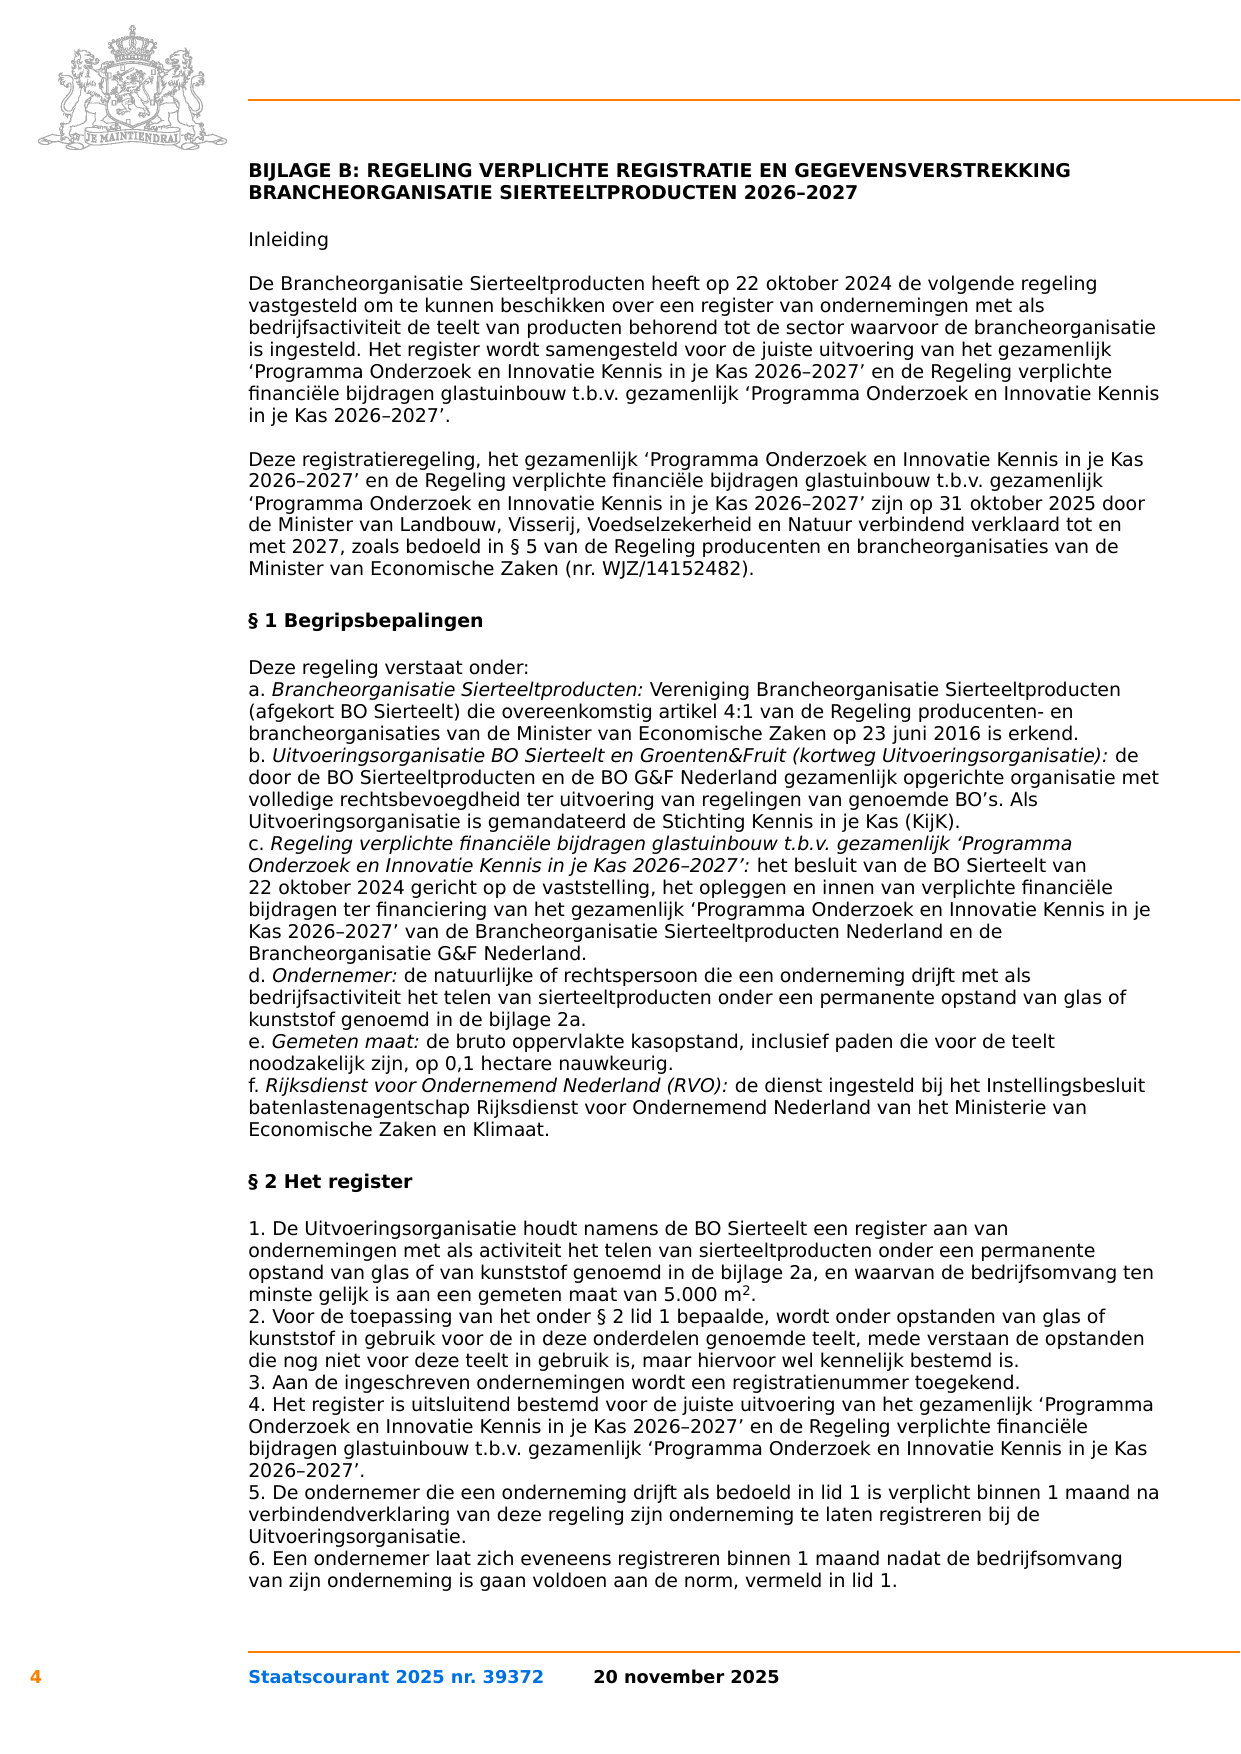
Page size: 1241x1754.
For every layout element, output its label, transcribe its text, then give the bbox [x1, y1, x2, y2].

text b. Uitvoeringsorganisatie BO Sierteelt en Groenten&Fruit (kortweg Uitvoeringsorganisatie): de door de BO Sierteeltproducten en de BO G&F Nederland gezamenlijk opgerichte organisatie met volledige rechtsbevoegdheid ter uitvoering van regelingen van genoemde BO’s. Als Uitvoeringsorganisatie is gemandateerd de Stichting Kennis in je Kas (KijK). [248, 745, 1163, 833]
subtitle BIJLAGE B: REGELING VERPLICHTE REGISTRATIE EN GEGEVENSVERSTREKKING BRANCHEORGANISATIE SIERTEELTPRODUCTEN 2026–2027 [248, 160, 1163, 204]
text 2. Voor de toepassing van het onder § 2 lid 1 bepaalde, wordt onder opstanden van glas of kunststof in gebruik voor de in deze onderdelen genoemde teelt, mede verstaan de opstanden die nog niet voor deze teelt in gebruik is, maar hiervoor wel kennelijk bestemd is. [248, 1306, 1163, 1372]
text De Brancheorganisatie Sierteeltproducten heeft op 22 oktober 2024 de volgende regeling vastgesteld om te kunnen beschikken over een register van ondernemingen met als bedrijfsactiviteit de teelt van producten behorend tot de sector waarvoor de brancheorganisatie is ingesteld. Het register wordt samengesteld voor de juiste uitvoering van het gezamenlijk ‘Programma Onderzoek en Innovatie Kennis in je Kas 2026–2027’ en de Regeling verplichte financiële bijdragen glastuinbouw t.b.v. gezamenlijk ‘Programma Onderzoek en Innovatie Kennis in je Kas 2026–2027’. [248, 273, 1163, 427]
text 1. De Uitvoeringsorganisatie houdt namens de BO Sierteelt een register aan van ondernemingen met als activiteit het telen van sierteeltproducten onder een permanente opstand van glas of van kunststof genoemd in de bijlage 2a, en waarvan de bedrijfsomvang ten minste gelijk is aan een gemeten maat van 5.000 m2. [248, 1218, 1163, 1306]
text Deze registratieregeling, het gezamenlijk ‘Programma Onderzoek en Innovatie Kennis in je Kas 2026–2027’ en de Regeling verplichte financiële bijdragen glastuinbouw t.b.v. gezamenlijk ‘Programma Onderzoek en Innovatie Kennis in je Kas 2026–2027’ zijn op 31 oktober 2025 door de Minister van Landbouw, Visserij, Voedselzekerheid en Natuur verbindend verklaard tot en met 2027, zoals bedoeld in § 5 van de Regeling producenten en brancheorganisaties van de Minister van Economische Zaken (nr. WJZ/14152482). [248, 448, 1163, 580]
subtitle Inleiding [248, 229, 1163, 251]
text c. Regeling verplichte financiële bijdragen glastuinbouw t.b.v. gezamenlijk ‘Programma Onderzoek en Innovatie Kennis in je Kas 2026–2027’: het besluit van de BO Sierteelt van 22 oktober 2024 gericht op de vaststelling, het opleggen en innen van verplichte financiële bijdragen ter financiering van het gezamenlijk ‘Programma Onderzoek en Innovatie Kennis in je Kas 2026–2027’ van de Brancheorganisatie Sierteeltproducten Nederland en de Brancheorganisatie G&F Nederland. [248, 833, 1163, 965]
text Deze regeling verstaat onder: [248, 657, 1163, 679]
text d. Ondernemer: de natuurlijke of rechtspersoon die een onderneming drijft met als bedrijfsactiviteit het telen van sierteeltproducten onder een permanente opstand van glas of kunststof genoemd in de bijlage 2a. [248, 965, 1163, 1031]
subtitle § 1 Begripsbepalingen [248, 610, 1163, 632]
picture [38, 25, 227, 150]
text e. Gemeten maat: de bruto oppervlakte kasopstand, inclusief paden die voor de teelt noodzakelijk zijn, op 0,1 hectare nauwkeurig. [248, 1031, 1163, 1075]
text f. Rijksdienst voor Ondernemend Nederland (RVO): de dienst ingesteld bij het Instellingsbesluit batenlastenagentschap Rijksdienst voor Ondernemend Nederland van het Ministerie van Economische Zaken en Klimaat. [248, 1075, 1163, 1141]
text 4. Het register is uitsluitend bestemd voor de juiste uitvoering van het gezamenlijk ‘Programma Onderzoek en Innovatie Kennis in je Kas 2026–2027’ en de Regeling verplichte financiële bijdragen glastuinbouw t.b.v. gezamenlijk ‘Programma Onderzoek en Innovatie Kennis in je Kas 2026–2027’. [248, 1394, 1163, 1482]
text 6. Een ondernemer laat zich eveneens registreren binnen 1 maand nadat de bedrijfsomvang van zijn onderneming is gaan voldoen aan de norm, vermeld in lid 1. [248, 1547, 1163, 1591]
text a. Brancheorganisatie Sierteeltproducten: Vereniging Brancheorganisatie Sierteeltproducten (afgekort BO Sierteelt) die overeenkomstig artikel 4:1 van de Regeling producenten- en brancheorganisaties van de Minister van Economische Zaken op 23 juni 2016 is erkend. [248, 679, 1163, 745]
text 3. Aan de ingeschreven ondernemingen wordt een registratienummer toegekend. [248, 1372, 1163, 1394]
subtitle § 2 Het register [248, 1171, 1163, 1193]
text 5. De ondernemer die een onderneming drijft als bedoeld in lid 1 is verplicht binnen 1 maand na verbindendverklaring van deze regeling zijn onderneming te laten registreren bij de Uitvoeringsorganisatie. [248, 1482, 1163, 1547]
